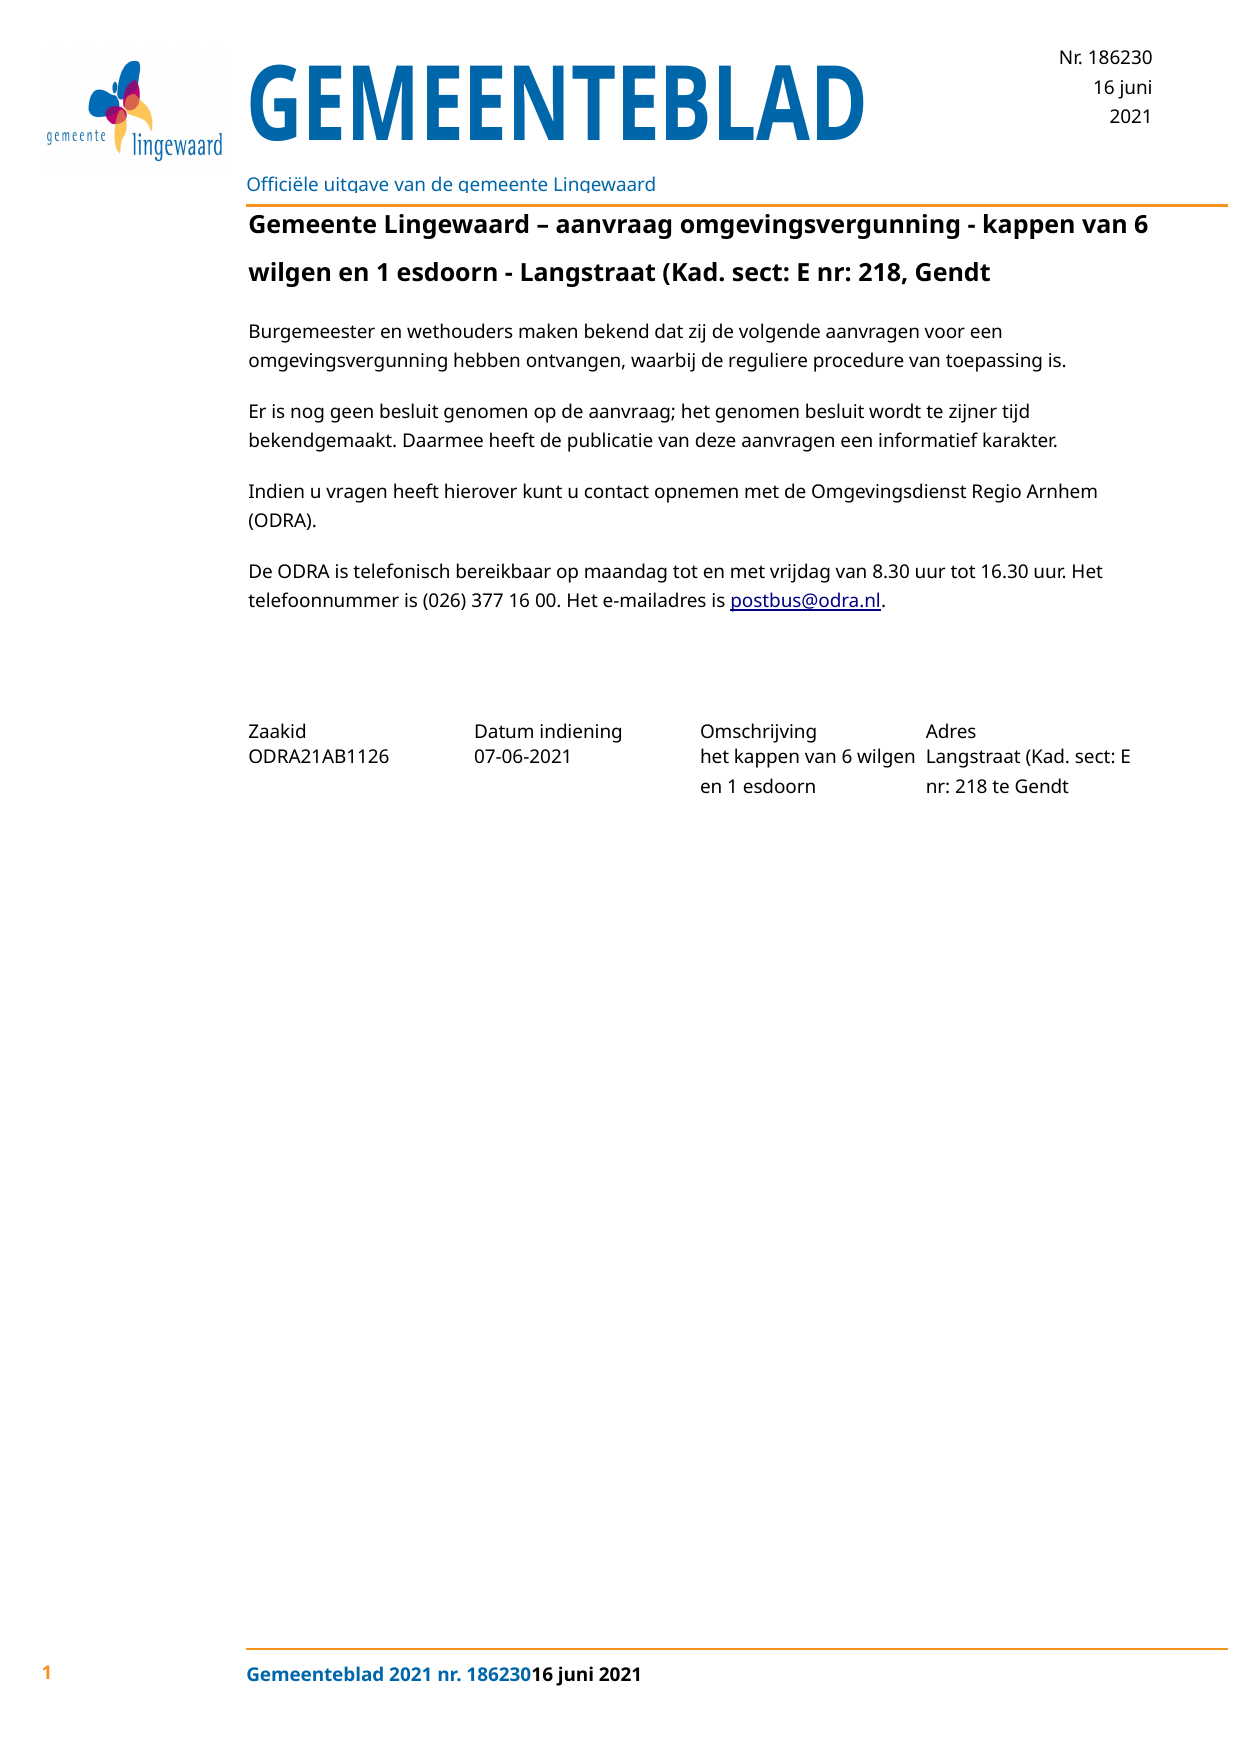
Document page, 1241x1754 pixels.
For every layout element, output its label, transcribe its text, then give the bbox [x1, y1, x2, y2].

table_cell 07-06-2021 [474, 744, 700, 799]
text Gemeente Lingewaard – aanvraag omgevingsvergunning - kappen van 6 wilgen en 1 esdoorn - Langstraat (Kad. sect: E nr: 218, Gendt [248, 207, 1152, 288]
table_cell het kappen van 6 wilgen en 1 esdoorn [700, 744, 926, 799]
table_cell ODRA21AB1126 [248, 744, 474, 799]
table_header Omschrijving [700, 718, 926, 744]
table_header Adres [926, 718, 1152, 744]
picture [41, 47, 231, 172]
text Burgemeester en wethouders maken bekend dat zij de volgende aanvragen voor een omgevingsvergunning hebben ontvangen, waarbij de reguliere procedure van toepassing is. [248, 318, 1152, 373]
table_header Datum indiening [474, 718, 700, 744]
text Er is nog geen besluit genomen op de aanvraag; het genomen besluit wordt te zijner tijd bekendgemaakt. Daarmee heeft de publicatie van deze aanvragen een informatief karakter. [248, 398, 1152, 453]
text De ODRA is telefonisch bereikbaar op maandag tot en met vrijdag van 8.30 uur tot 16.30 uur. Het telefoonnummer is (026) 377 16 00. Het e-mailadres is postbus@odra.nl. [248, 558, 1152, 613]
table_header Zaakid [248, 718, 474, 744]
text Indien u vragen heeft hierover kunt u contact opnemen met de Omgevingsdienst Regio Arnhem (ODRA). [248, 478, 1152, 533]
table_cell Langstraat (Kad. sect: E nr: 218 te Gendt [926, 744, 1152, 799]
